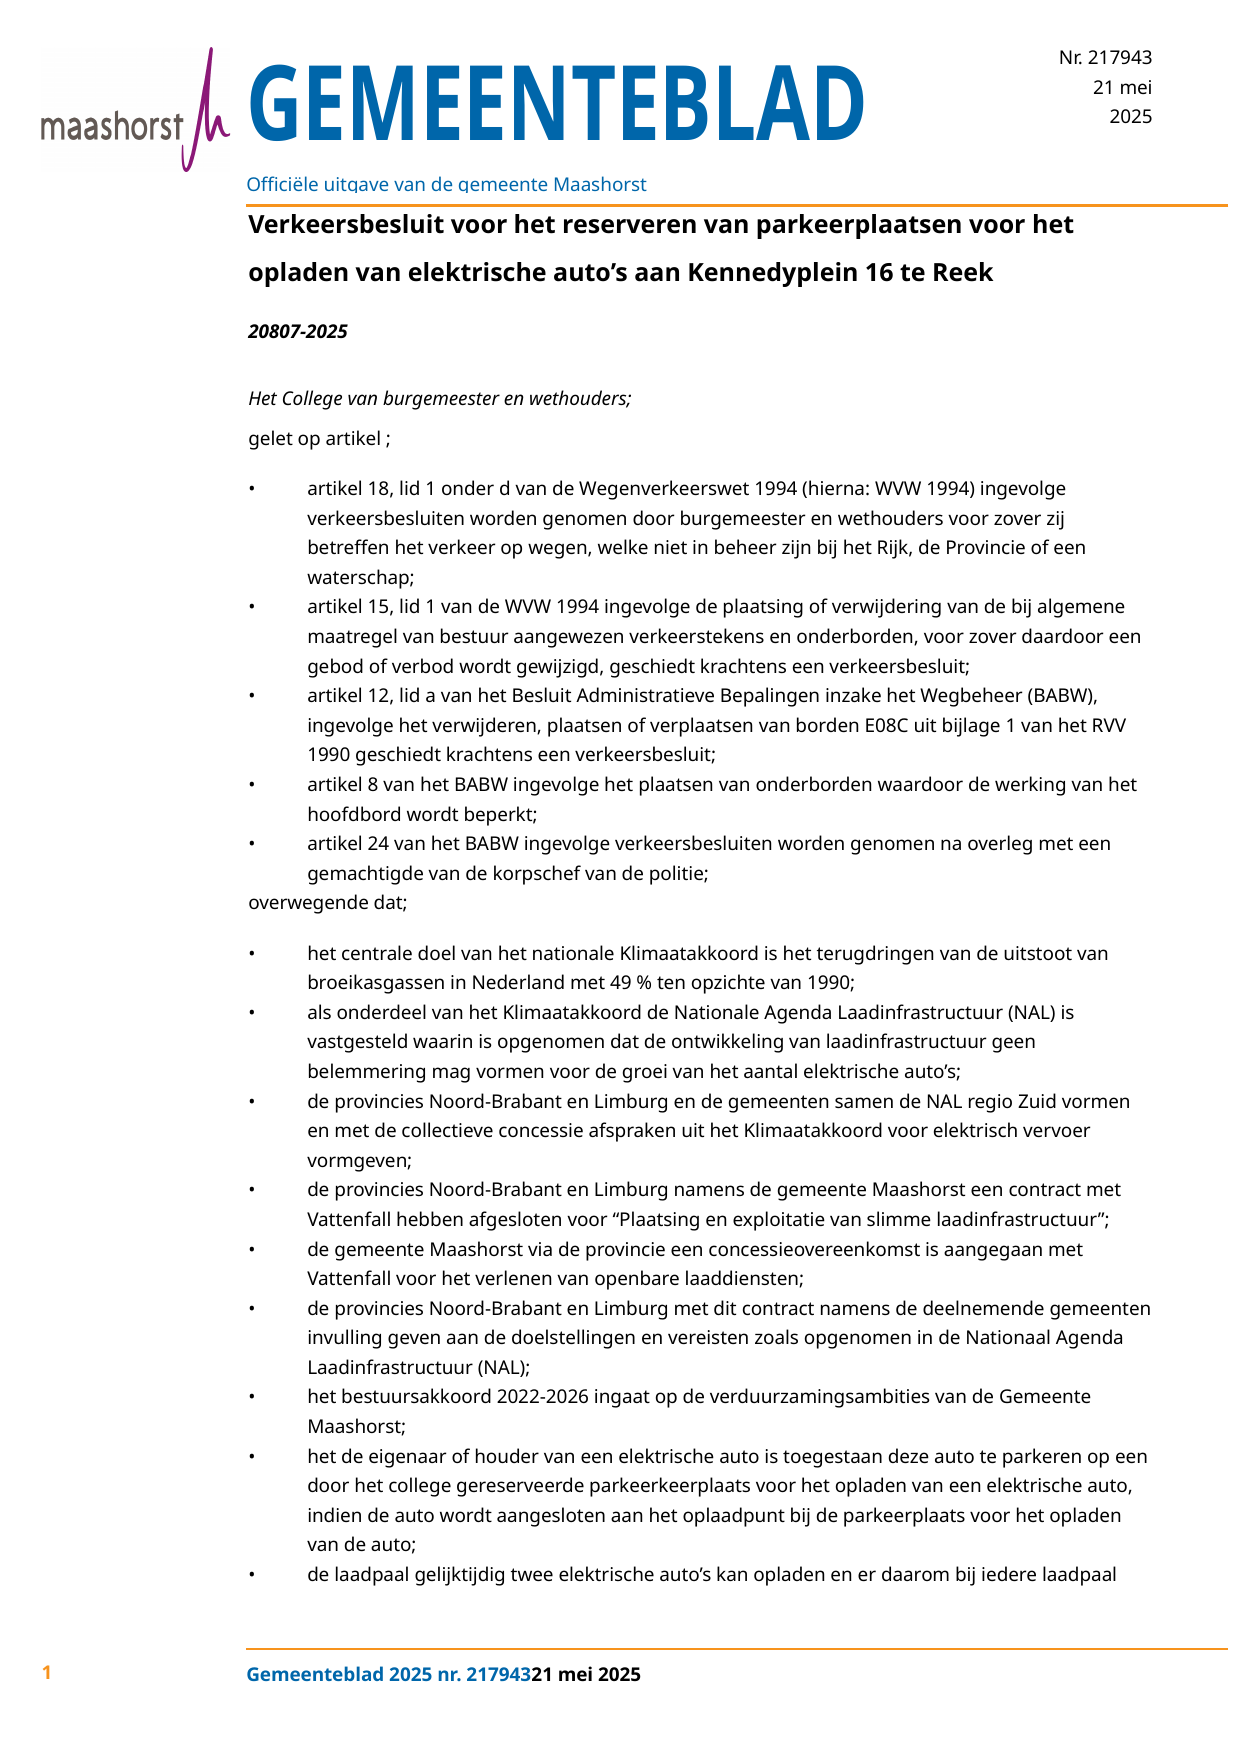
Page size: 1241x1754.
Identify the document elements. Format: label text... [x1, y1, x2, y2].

list artikel 24 van het BABW ingevolge verkeersbesluiten worden genomen na overleg met een gemachtigde van de korpschef van de politie; [248, 830, 1152, 886]
text Het College van burgemeester en wethouders; [248, 386, 1152, 411]
list artikel 15, lid 1 van de WVW 1994 ingevolge de plaatsing of verwijdering van de bij algemene maatregel van bestuur aangewezen verkeerstekens en onderborden, voor zover daardoor een gebod of verbod wordt gewijzigd, geschiedt krachtens een verkeersbesluit; [248, 594, 1152, 678]
list artikel 12, lid a van het Besluit Administratieve Bepalingen inzake het Wegbeheer (BABW), ingevolge het verwijderen, plaatsen of verplaatsen van borden E08C uit bijlage 1 van het RVV 1990 geschiedt krachtens een verkeersbesluit; [248, 682, 1152, 767]
list de gemeente Maashorst via de provincie een concessieovereenkomst is aangegaan met Vattenfall voor het verlenen van openbare laaddiensten; [248, 1236, 1152, 1291]
list het bestuursakkoord 2022-2026 ingaat op de verduurzamingsambities van de Gemeente Maashorst; [248, 1384, 1152, 1439]
list de provincies Noord-Brabant en Limburg met dit contract namens de deelnemende gemeenten invulling geven aan de doelstellingen en vereisten zoals opgenomen in de Nationaal Agenda Laadinfrastructuur (NAL); [248, 1295, 1152, 1380]
list als onderdeel van het Klimaatakkoord de Nationale Agenda Laadinfrastructuur (NAL) is vastgesteld waarin is opgenomen dat de ontwikkeling van laadinfrastructuur geen belemmering mag vormen voor de groei van het aantal elektrische auto’s; [248, 999, 1152, 1084]
list het centrale doel van het nationale Klimaatakkoord is het terugdringen van de uitstoot van broeikasgassen in Nederland met 49 % ten opzichte van 1990; [248, 940, 1152, 995]
list de laadpaal gelijktijdig twee elektrische auto’s kan opladen en er daarom bij iedere laadpaal [248, 1561, 1152, 1587]
list het de eigenaar of houder van een elektrische auto is toegestaan deze auto te parkeren op een door het college gereserveerde parkeerkeerplaats voor het opladen van een elektrische auto, indien de auto wordt aangesloten aan het oplaadpunt bij de parkeerplaats voor het opladen van de auto; [248, 1443, 1152, 1557]
picture [41, 47, 231, 172]
text 20807-2025 [248, 318, 1152, 344]
text gelet op artikel ; [248, 425, 1152, 451]
text Verkeersbesluit voor het reserveren van parkeerplaatsen voor het opladen van elektrische auto’s aan Kennedyplein 16 te Reek [248, 207, 1152, 288]
text overwegende dat; [248, 889, 1152, 915]
list artikel 8 van het BABW ingevolge het plaatsen van onderborden waardoor de werking van het hoofdbord wordt beperkt; [248, 771, 1152, 826]
list artikel 18, lid 1 onder d van de Wegenverkeerswet 1994 (hierna: WVW 1994) ingevolge verkeersbesluiten worden genomen door burgemeester en wethouders voor zover zij betreffen het verkeer op wegen, welke niet in beheer zijn bij het Rijk, de Provincie of een waterschap; [248, 475, 1152, 590]
list de provincies Noord-Brabant en Limburg namens de gemeente Maashorst een contract met Vattenfall hebben afgesloten voor “Plaatsing en exploitatie van slimme laadinfrastructuur”; [248, 1177, 1152, 1232]
list de provincies Noord-Brabant en Limburg en de gemeenten samen de NAL regio Zuid vormen en met de collectieve concessie afspraken uit het Klimaatakkoord voor elektrisch vervoer vormgeven; [248, 1088, 1152, 1173]
